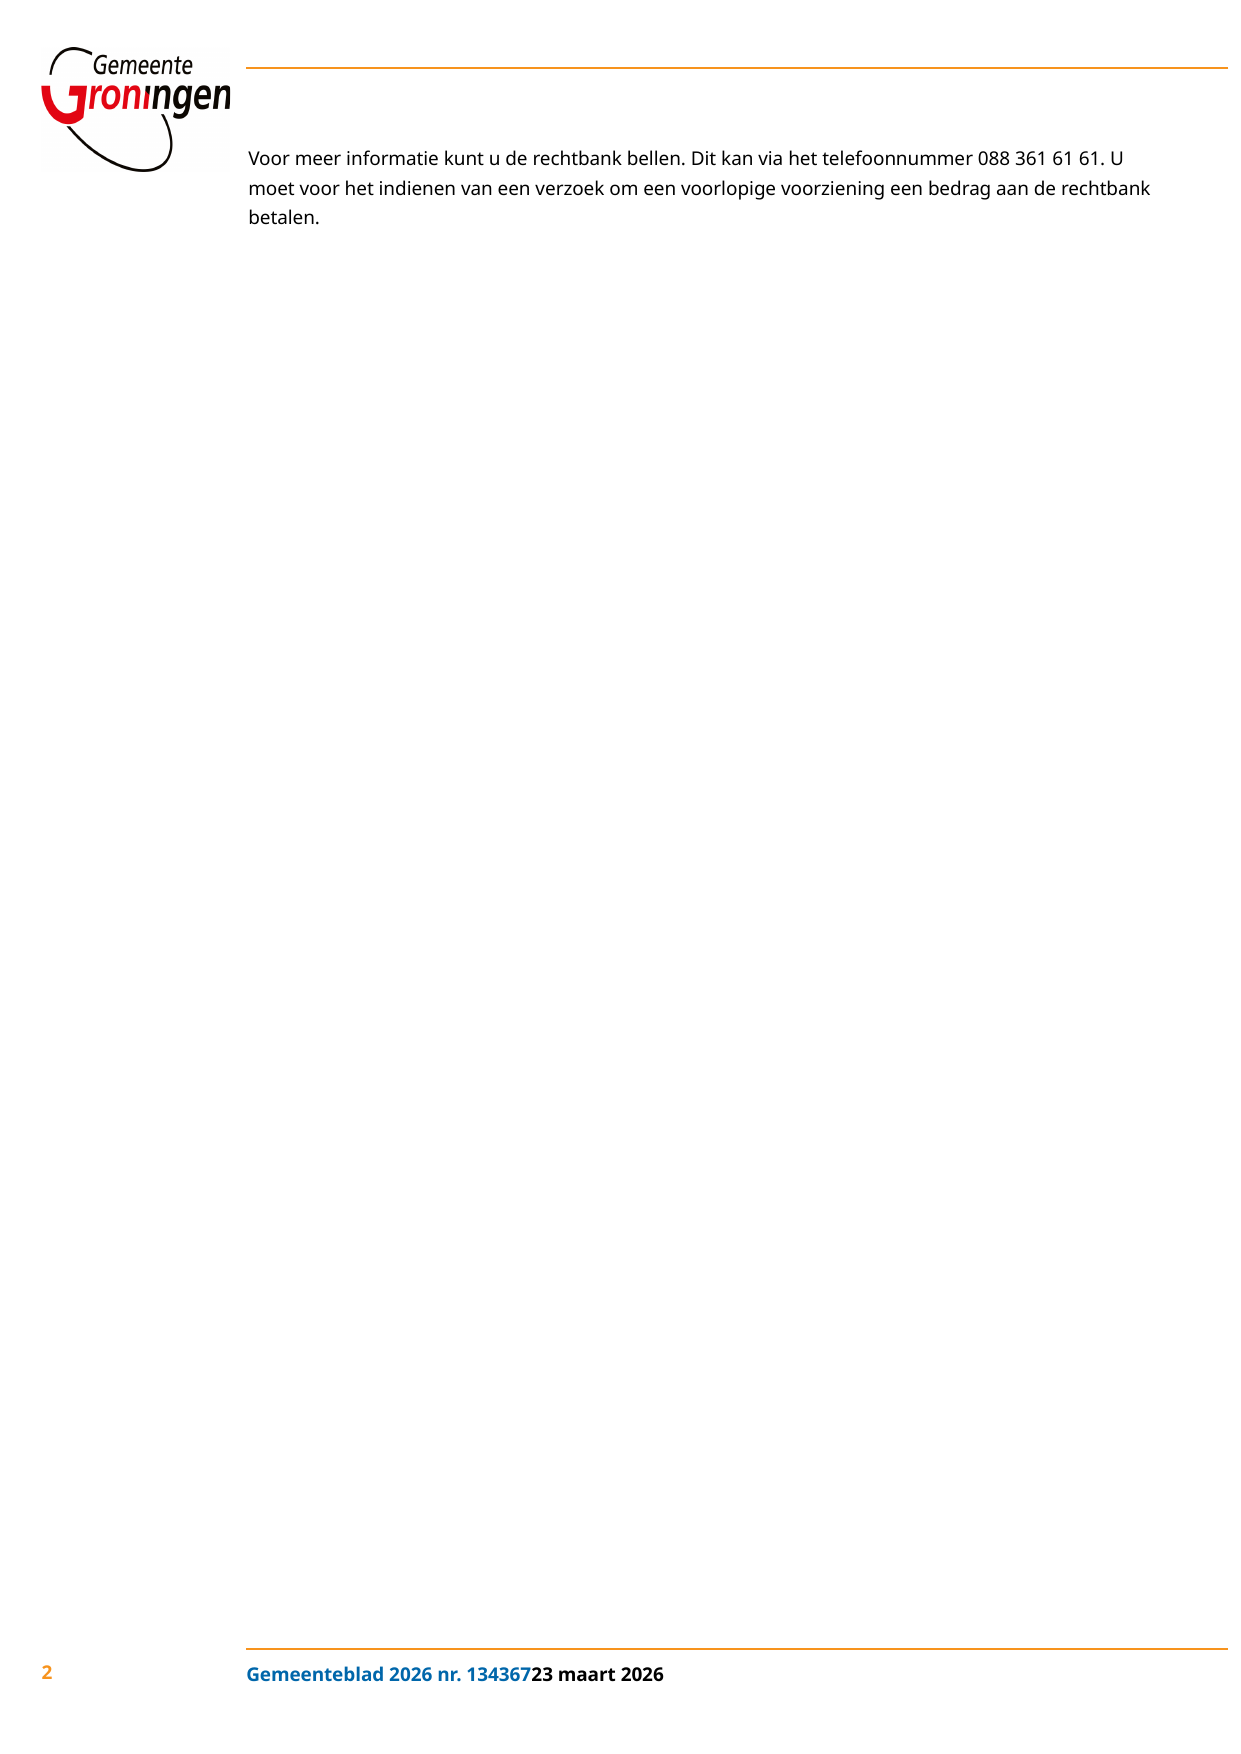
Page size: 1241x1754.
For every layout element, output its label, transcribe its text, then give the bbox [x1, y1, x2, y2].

picture [41, 47, 231, 172]
text Voor meer informatie kunt u de rechtbank bellen. Dit kan via het telefoonnummer 088 361 61 61. U moet voor het indienen van een verzoek om een voorlopige voorziening een bedrag aan de rechtbank betalen. [248, 145, 1152, 230]
